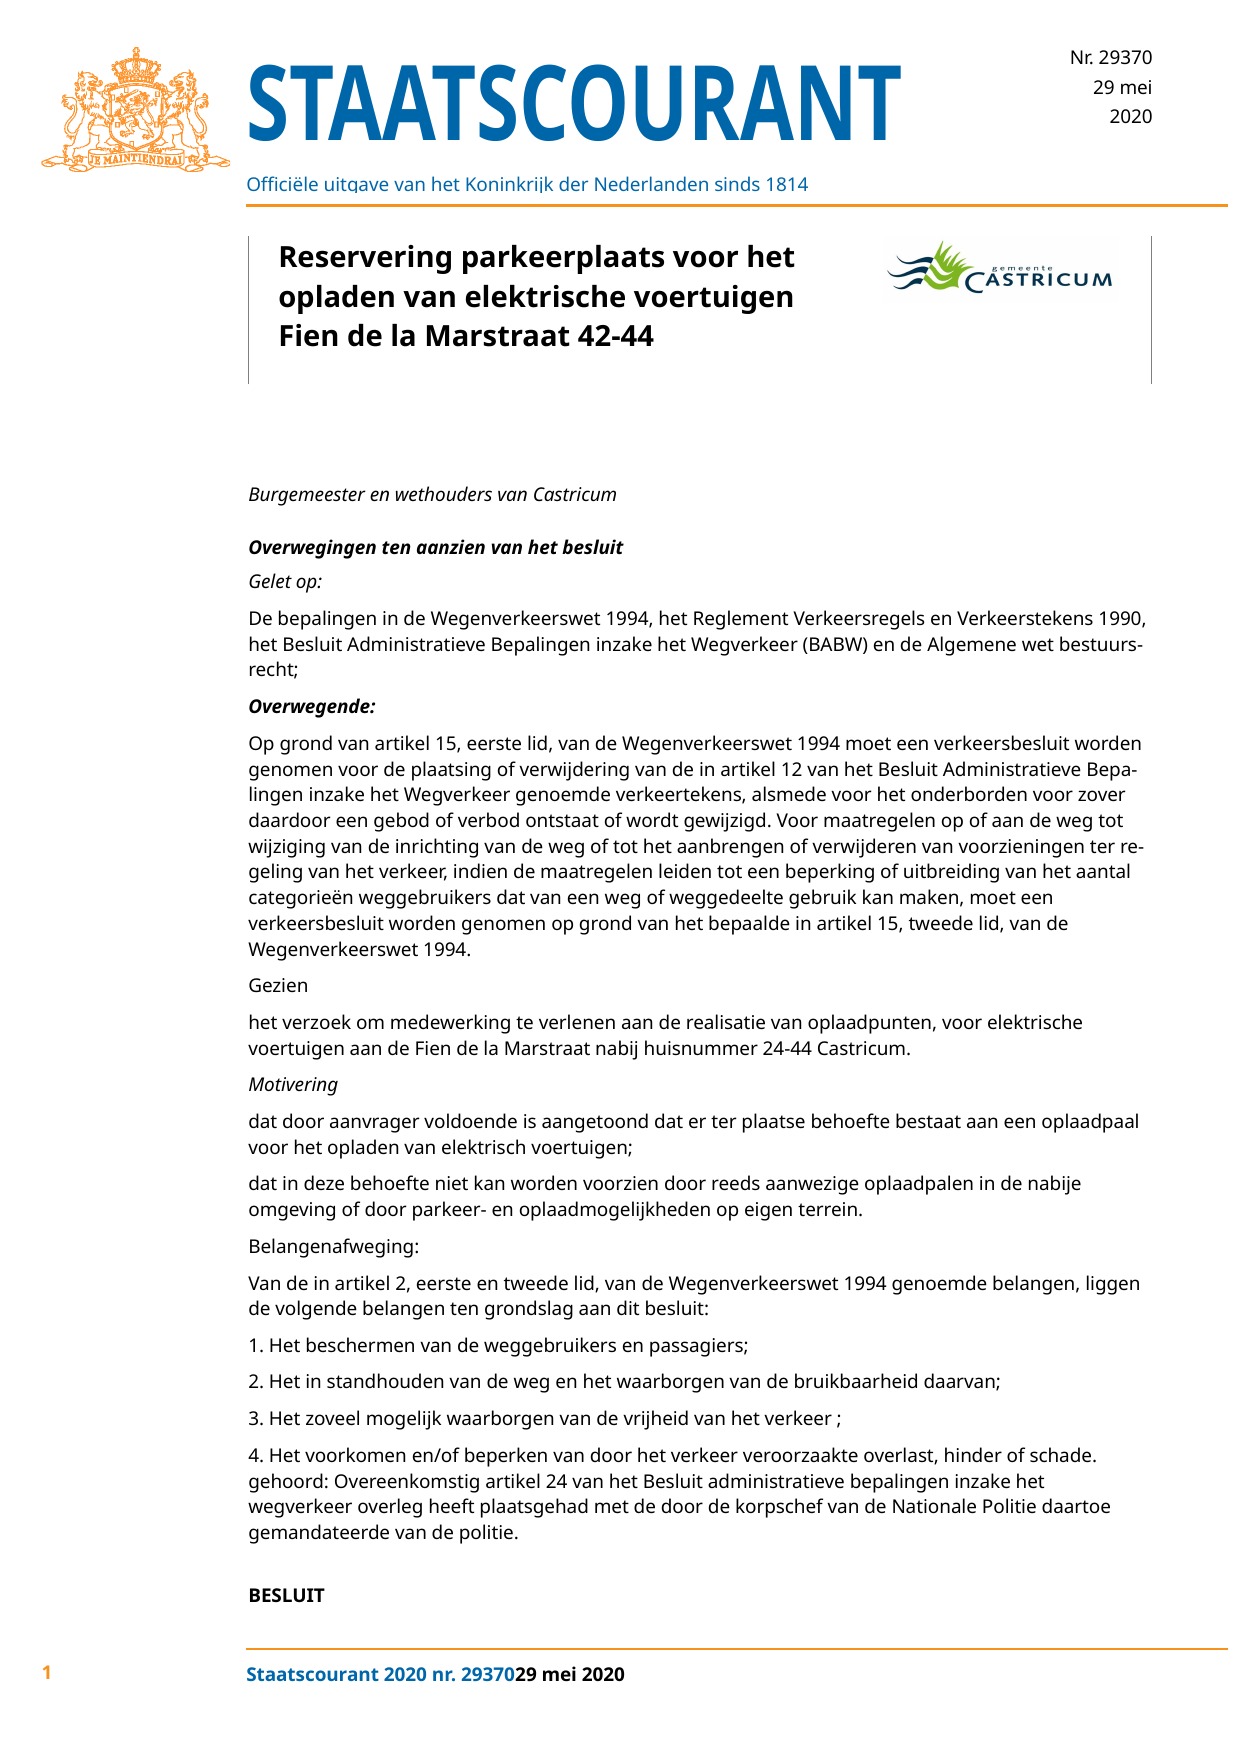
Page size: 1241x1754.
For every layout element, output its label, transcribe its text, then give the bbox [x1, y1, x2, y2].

text De bepalingen in de Wegenverkeerswet 1994, het Reglement Verkeersregels en Verkeerstekens 1990, het Besluit Administratieve Bepalingen inzake het Wegverkeer (BABW) en de Algemene wet bestuurs-recht; [248, 605, 1152, 682]
text Burgemeester en wethouders van Castricum [248, 482, 1152, 507]
text Belangenafweging: [248, 1233, 1152, 1259]
text dat in deze behoefte niet kan worden voorzien door reeds aanwezige oplaadpalen in de nabije omgeving of door parkeer- en oplaadmogelijkheden op eigen terrein. [248, 1171, 1152, 1222]
text Op grond van artikel 15, eerste lid, van de Wegenverkeerswet 1994 moet een verkeersbesluit worden genomen voor de plaatsing of verwijdering van de in artikel 12 van het Besluit Administratieve Bepa-lingen inzake het Wegverkeer genoemde verkeertekens, alsmede voor het onderborden voor zover daardoor een gebod of verbod ontstaat of wordt gewijzigd. Voor maatregelen op of aan de weg tot wijziging van de inrichting van de weg of tot het aanbrengen of verwijderen van voorzieningen ter re-geling van het verkeer, indien de maatregelen leiden tot een beperking of uitbreiding van het aantal categorieën weggebruikers dat van een weg of weggedeelte gebruik kan maken, moet een verkeersbesluit worden genomen op grond van het bepaalde in artikel 15, tweede lid, van de Wegenverkeerswet 1994. [248, 730, 1152, 962]
text Motivering [248, 1072, 1152, 1097]
text 4. Het voorkomen en/of beperken van door het verkeer veroorzaakte overlast, hinder of schade. gehoord: Overeenkomstig artikel 24 van het Besluit administratieve bepalingen inzake het wegverkeer overleg heeft plaatsgehad met de door de korpschef van de Nationale Politie daartoe gemandateerde van de politie. [248, 1442, 1152, 1545]
text Overwegingen ten aanzien van het besluit [248, 534, 1152, 560]
text BESLUIT [248, 1582, 1152, 1608]
picture [41, 47, 231, 172]
text het verzoek om medewerking te verlenen aan de realisatie van oplaadpunten, voor elektrische voertuigen aan de Fien de la Marstraat nabij huisnummer 24-44 Castricum. [248, 1009, 1152, 1061]
text 3. Het zoveel mogelijk waarborgen van de vrijheid van het verkeer ; [248, 1405, 1152, 1431]
text dat door aanvrager voldoende is aangetoond dat er ter plaatse behoefte bestaat aan een oplaadpaal voor het opladen van elektrisch voertuigen; [248, 1108, 1152, 1160]
picture [882, 236, 1119, 303]
table_header Reservering parkeerplaats voor het opladen van elektrische voertuigen Fien de la Marstraat 42-44 [249, 236, 850, 384]
text Overwegende: [248, 693, 1152, 719]
table_header [850, 236, 882, 302]
text 1. Het beschermen van de weggebruikers en passagiers; [248, 1332, 1152, 1358]
text Van de in artikel 2, eerste en tweede lid, van de Wegenverkeerswet 1994 genoemde belangen, liggen de volgende belangen ten grondslag aan dit besluit: [248, 1270, 1152, 1321]
table_header [850, 303, 1151, 384]
table_header [1119, 236, 1151, 302]
text 2. Het in standhouden van de weg en het waarborgen van de bruikbaarheid daarvan; [248, 1369, 1152, 1394]
text Gelet op: [248, 568, 1152, 594]
text Gezien [248, 972, 1152, 998]
